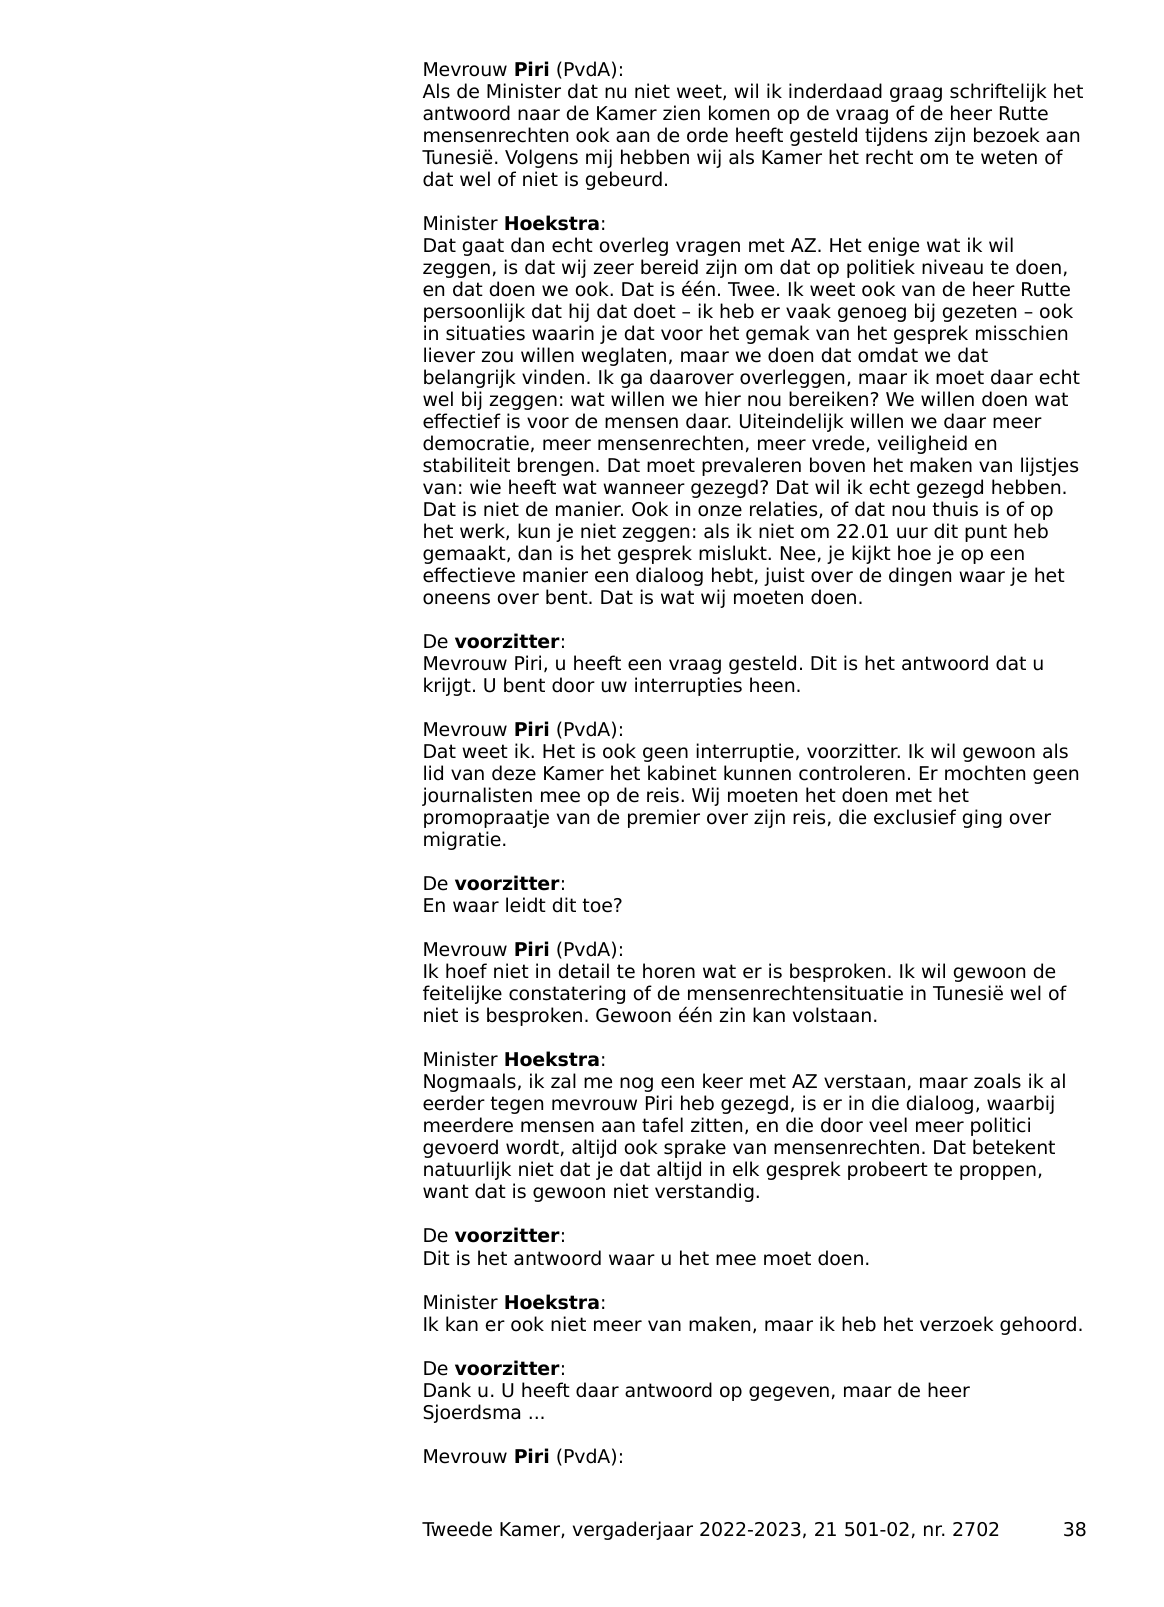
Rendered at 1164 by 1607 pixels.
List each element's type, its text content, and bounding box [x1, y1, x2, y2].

text Dat gaat dan echt overleg vragen met AZ. Het enige wat ik wil zeggen, is dat wij zeer bereid zijn om dat op politiek niveau te doen, en dat doen we ook. Dat is één. Twee. Ik weet ook van de heer Rutte persoonlijk dat hij dat doet – ik heb er vaak genoeg bij gezeten – ook in situaties waarin je dat voor het gemak van het gesprek misschien liever zou willen weglaten, maar we doen dat omdat we dat belangrijk vinden. Ik ga daarover overleggen, maar ik moet daar echt wel bij zeggen: wat willen we hier nou bereiken? We willen doen wat effectief is voor de mensen daar. Uiteindelijk willen we daar meer democratie, meer mensenrechten, meer vrede, veiligheid en stabiliteit brengen. Dat moet prevaleren boven het maken van lijstjes van: wie heeft wat wanneer gezegd? Dat wil ik echt gezegd hebben. Dat is niet de manier. Ook in onze relaties, of dat nou thuis is of op het werk, kun je niet zeggen: als ik niet om 22.01 uur dit punt heb gemaakt, dan is het gesprek mislukt. Nee, je kijkt hoe je op een effectieve manier een dialoog hebt, juist over de dingen waar je het oneens over bent. Dat is wat wij moeten doen. [422, 235, 1087, 609]
text De voorzitter: [422, 873, 1087, 895]
text De voorzitter: [422, 1225, 1087, 1247]
text Mevrouw Piri (PvdA): [422, 1446, 1087, 1468]
text Ik hoef niet in detail te horen wat er is besproken. Ik wil gewoon de feitelijke constatering of de mensenrechtensituatie in Tunesië wel of niet is besproken. Gewoon één zin kan volstaan. [422, 961, 1087, 1027]
text De voorzitter: [422, 631, 1087, 653]
text Ik kan er ook niet meer van maken, maar ik heb het verzoek gehoord. [422, 1313, 1087, 1336]
text Minister Hoekstra: [422, 1292, 1087, 1313]
text Dank u. U heeft daar antwoord op gegeven, maar de heer Sjoerdsma ... [422, 1380, 1087, 1424]
text Dat weet ik. Het is ook geen interruptie, voorzitter. Ik wil gewoon als lid van deze Kamer het kabinet kunnen controleren. Er mochten geen journalisten mee op de reis. Wij moeten het doen met het promopraatje van de premier over zijn reis, die exclusief ging over migratie. [422, 741, 1087, 851]
text Minister Hoekstra: [422, 213, 1087, 235]
text Mevrouw Piri (PvdA): [422, 939, 1087, 961]
text Als de Minister dat nu niet weet, wil ik inderdaad graag schriftelijk het antwoord naar de Kamer zien komen op de vraag of de heer Rutte mensenrechten ook aan de orde heeft gesteld tijdens zijn bezoek aan Tunesië. Volgens mij hebben wij als Kamer het recht om te weten of dat wel of niet is gebeurd. [422, 81, 1087, 191]
text Nogmaals, ik zal me nog een keer met AZ verstaan, maar zoals ik al eerder tegen mevrouw Piri heb gezegd, is er in die dialoog, waarbij meerdere mensen aan tafel zitten, en die door veel meer politici gevoerd wordt, altijd ook sprake van mensenrechten. Dat betekent natuurlijk niet dat je dat altijd in elk gesprek probeert te proppen, want dat is gewoon niet verstandig. [422, 1071, 1087, 1203]
text Minister Hoekstra: [422, 1049, 1087, 1071]
text En waar leidt dit toe? [422, 895, 1087, 917]
text Mevrouw Piri (PvdA): [422, 59, 1087, 81]
text Dit is het antwoord waar u het mee moet doen. [422, 1247, 1087, 1269]
text De voorzitter: [422, 1358, 1087, 1380]
text Mevrouw Piri (PvdA): [422, 719, 1087, 741]
text Mevrouw Piri, u heeft een vraag gesteld. Dit is het antwoord dat u krijgt. U bent door uw interrupties heen. [422, 653, 1087, 697]
